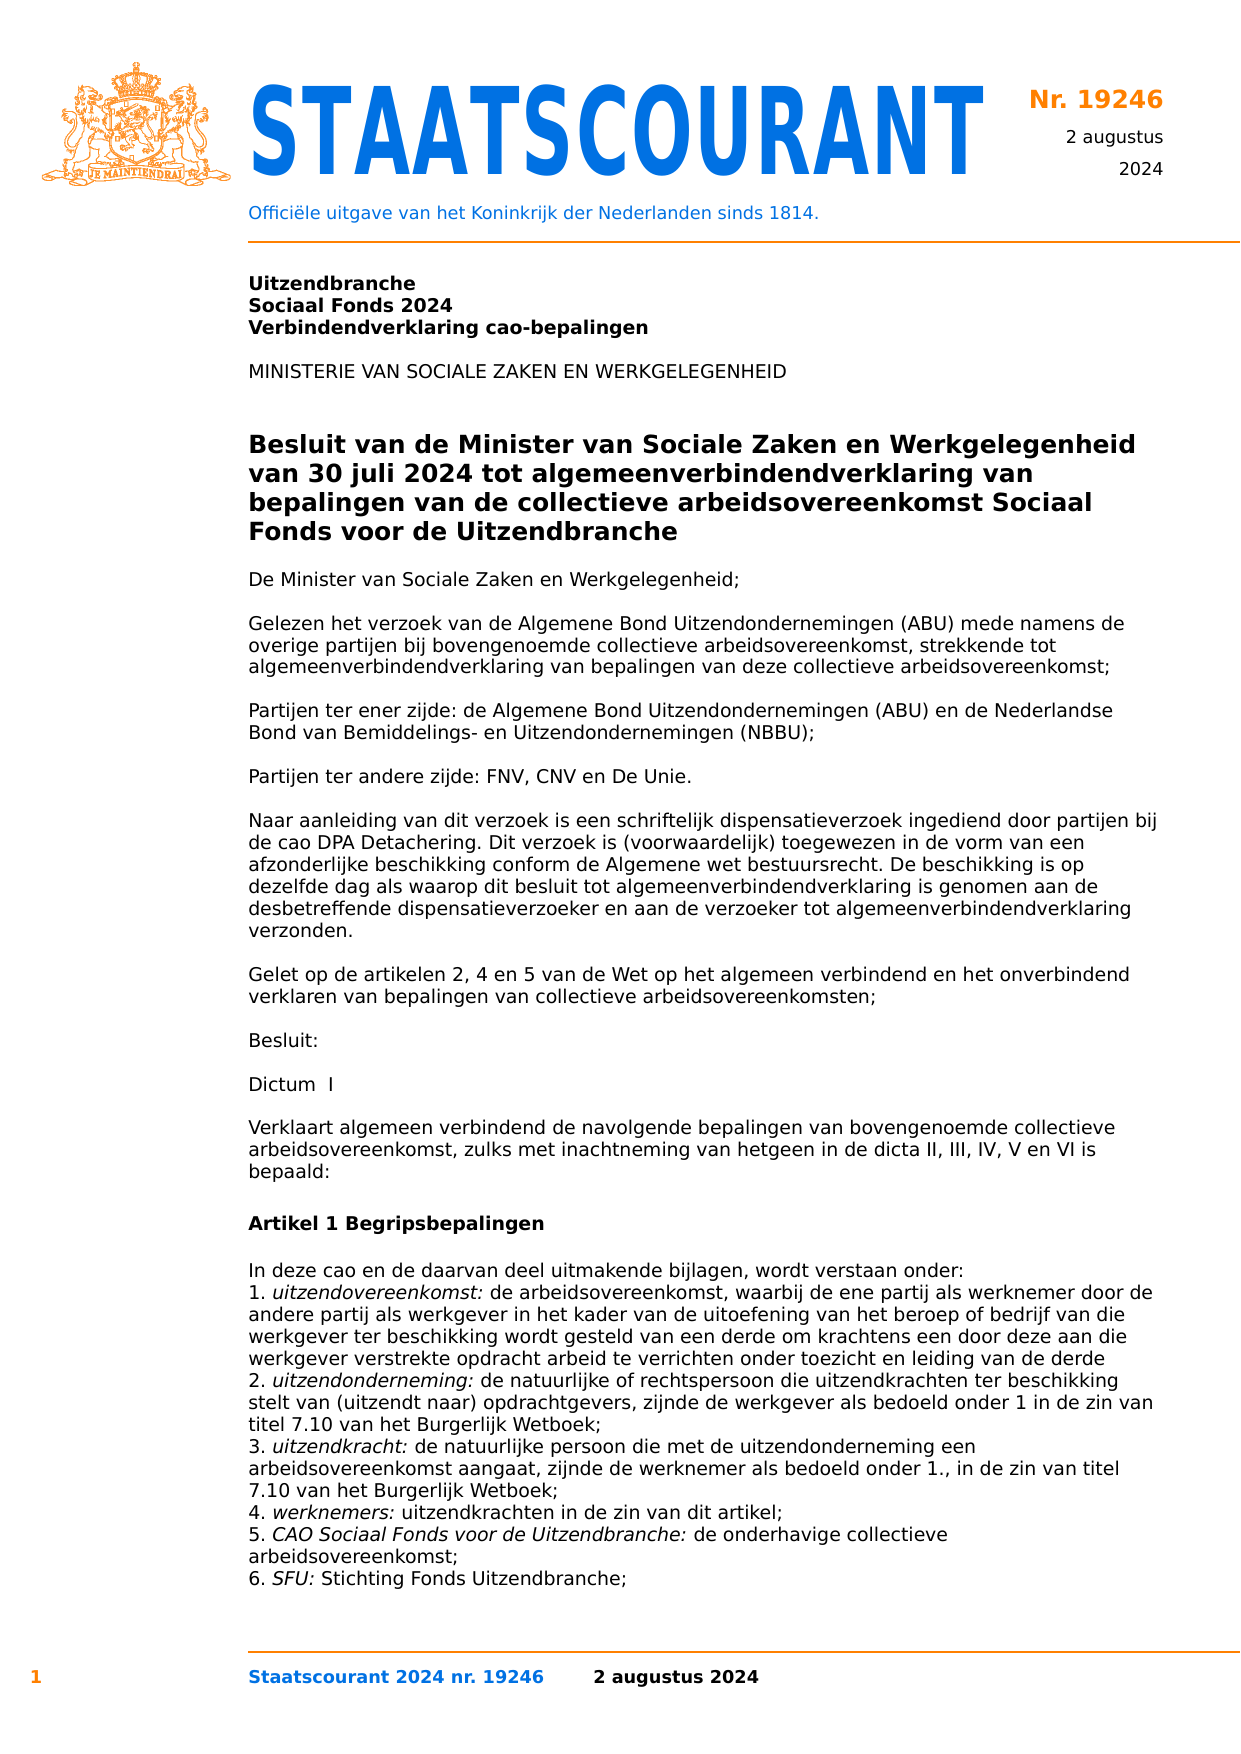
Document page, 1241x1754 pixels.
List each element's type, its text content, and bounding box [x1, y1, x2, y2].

table_cell 2 augustus [998, 121, 1240, 153]
text In deze cao en de daarvan deel uitmakende bijlagen, wordt verstaan onder: [248, 1260, 1163, 1282]
table_header STAATSCOURANT [248, 62, 998, 203]
subtitle Besluit van de Minister van Sociale Zaken en Werkgelegenheid van 30 juli 2024 tot algemeenverbindendverklaring van bepalingen van de collectieve arbeidsovereenkomst Sociaal Fonds voor de Uitzendbranche [248, 430, 1163, 547]
text 5. CAO Sociaal Fonds voor de Uitzendbranche: de onderhavige collectieve arbeidsovereenkomst; [248, 1524, 1163, 1568]
text 2. uitzendonderneming: de natuurlijke of rechtspersoon die uitzendkrachten ter beschikking stelt van (uitzendt naar) opdrachtgevers, zijnde de werkgever als bedoeld onder 1 in de zin van titel 7.10 van het Burgerlijk Wetboek; [248, 1370, 1163, 1436]
table_header [25, 62, 248, 241]
text 4. werknemers: uitzendkrachten in de zin van dit artikel; [248, 1502, 1163, 1524]
text 3. uitzendkracht: de natuurlijke persoon die met de uitzendonderneming een arbeidsovereenkomst aangaat, zijnde de werknemer als bedoeld onder 1., in de zin van titel 7.10 van het Burgerlijk Wetboek; [248, 1436, 1163, 1502]
text Dictum I [248, 1073, 1163, 1095]
text MINISTERIE VAN SOCIALE ZAKEN EN WERKGELEGENHEID [248, 361, 1163, 383]
text Besluit: [248, 1029, 1163, 1052]
text Naar aanleiding van dit verzoek is een schriftelijk dispensatieverzoek ingediend door partijen bij de cao DPA Detachering. Dit verzoek is (voorwaardelijk) toegewezen in de vorm van een afzonderlijke beschikking conform de Algemene wet bestuursrecht. De beschikking is op dezelfde dag als waarop dit besluit tot algemeenverbindendverklaring is genomen aan de desbetreffende dispensatieverzoeker en aan de verzoeker tot algemeenverbindendverklaring verzonden. [248, 810, 1163, 942]
text Verbindendverklaring cao-bepalingen [248, 317, 1163, 339]
text Partijen ter ener zijde: de Algemene Bond Uitzendondernemingen (ABU) en de Nederlandse Bond van Bemiddelings- en Uitzendondernemingen (NBBU); [248, 700, 1163, 744]
text Gelezen het verzoek van de Algemene Bond Uitzendondernemingen (ABU) mede namens de overige partijen bij bovengenoemde collectieve arbeidsovereenkomst, strekkende tot algemeenverbindendverklaring van bepalingen van deze collectieve arbeidsovereenkomst; [248, 612, 1163, 678]
text Sociaal Fonds 2024 [248, 295, 1163, 317]
table_cell Officiële uitgave van het Koninkrijk der Nederlanden sinds 1814. [248, 203, 1240, 241]
text 6. SFU: Stichting Fonds Uitzendbranche; [248, 1568, 1163, 1590]
subtitle Artikel 1 Begripsbepalingen [248, 1213, 1163, 1235]
picture [41, 62, 231, 186]
text Uitzendbranche [248, 273, 1163, 295]
table_header Nr. 19246 [998, 62, 1240, 121]
text De Minister van Sociale Zaken en Werkgelegenheid; [248, 569, 1163, 591]
text 1. uitzendovereenkomst: de arbeidsovereenkomst, waarbij de ene partij als werknemer door de andere partij als werkgever in het kader van de uitoefening van het beroep of bedrijf van die werkgever ter beschikking wordt gesteld van een derde om krachtens een door deze aan die werkgever verstrekte opdracht arbeid te verrichten onder toezicht en leiding van de derde [248, 1282, 1163, 1370]
table_cell 2024 [998, 153, 1240, 203]
text Partijen ter andere zijde: FNV, CNV en De Unie. [248, 766, 1163, 788]
text Gelet op de artikelen 2, 4 en 5 van de Wet op het algemeen verbindend en het onverbindend verklaren van bepalingen van collectieve arbeidsovereenkomsten; [248, 964, 1163, 1008]
text Verklaart algemeen verbindend de navolgende bepalingen van bovengenoemde collectieve arbeidsovereenkomst, zulks met inachtneming van hetgeen in de dicta II, III, IV, V en VI is bepaald: [248, 1117, 1163, 1183]
